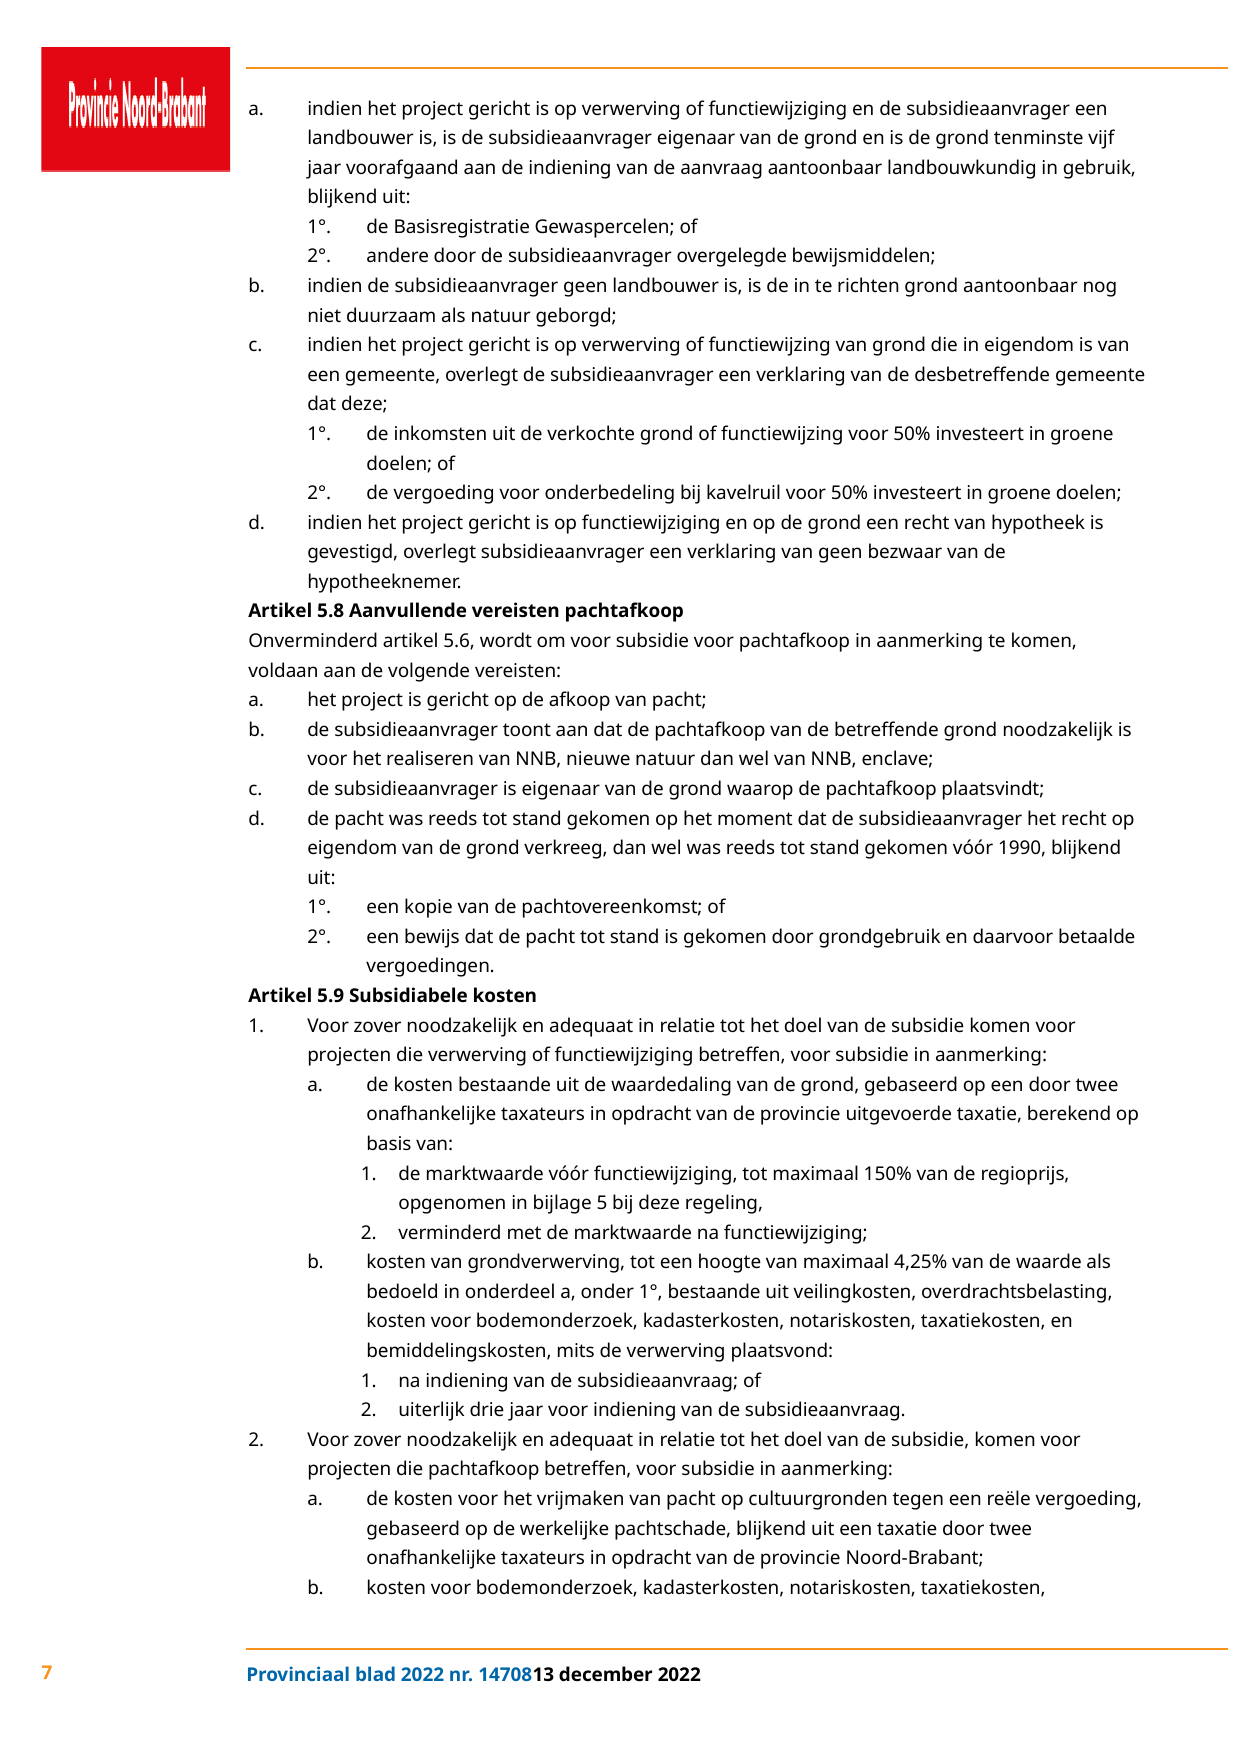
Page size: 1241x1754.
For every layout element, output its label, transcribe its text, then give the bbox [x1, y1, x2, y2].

list een bewijs dat de pacht tot stand is gekomen door grondgebruik en daarvoor betaalde vergoedingen. [307, 923, 1152, 978]
text Artikel 5.8 Aanvullende vereisten pachtafkoop [248, 598, 1152, 623]
list de subsidieaanvrager toont aan dat de pachtafkoop van de betreffende grond noodzakelijk is voor het realiseren van NNB, nieuwe natuur dan wel van NNB, enclave; [248, 716, 1152, 771]
text Artikel 5.9 Subsidiabele kosten [248, 982, 1152, 1008]
list de pacht was reeds tot stand gekomen op het moment dat de subsidieaanvrager het recht op eigendom van de grond verkreeg, dan wel was reeds tot stand gekomen vóór 1990, blijkend uit: [248, 805, 1152, 890]
list kosten van grondverwerving, tot een hoogte van maximaal 4,25% van de waarde als bedoeld in onderdeel a, onder 1°, bestaande uit veilingkosten, overdrachtsbelasting, kosten voor bodemonderzoek, kadasterkosten, notariskosten, taxatiekosten, en bemiddelingskosten, mits de verwerving plaatsvond: [307, 1248, 1152, 1363]
list Voor zover noodzakelijk en adequaat in relatie tot het doel van de subsidie komen voor projecten die verwerving of functiewijziging betreffen, voor subsidie in aanmerking: [248, 1012, 1152, 1067]
list verminderd met de marktwaarde na functiewijziging; [361, 1219, 1152, 1245]
list de marktwaarde vóór functiewijziging, tot maximaal 150% van de regioprijs, opgenomen in bijlage 5 bij deze regeling, [361, 1160, 1152, 1215]
list na indiening van de subsidieaanvraag; of [361, 1367, 1152, 1393]
list Voor zover noodzakelijk en adequaat in relatie tot het doel van de subsidie, komen voor projecten die pachtafkoop betreffen, voor subsidie in aanmerking: [248, 1426, 1152, 1481]
list de Basisregistratie Gewaspercelen; of [307, 213, 1152, 239]
list het project is gericht op de afkoop van pacht; [248, 686, 1152, 712]
list de inkomsten uit de verkochte grond of functiewijzing voor 50% investeert in groene doelen; of [307, 420, 1152, 476]
text Onverminderd artikel 5.6, wordt om voor subsidie voor pachtafkoop in aanmerking te komen, voldaan aan de volgende vereisten: [248, 627, 1152, 683]
picture [41, 47, 231, 172]
list de subsidieaanvrager is eigenaar van de grond waarop de pachtafkoop plaatsvindt; [248, 775, 1152, 801]
list indien het project gericht is op verwerving of functiewijzing van grond die in eigendom is van een gemeente, overlegt de subsidieaanvrager een verklaring van de desbetreffende gemeente dat deze; [248, 331, 1152, 416]
list de vergoeding voor onderbedeling bij kavelruil voor 50% investeert in groene doelen; [307, 479, 1152, 505]
list andere door de subsidieaanvrager overgelegde bewijsmiddelen; [307, 243, 1152, 268]
list uiterlijk drie jaar voor indiening van de subsidieaanvraag. [361, 1396, 1152, 1422]
list kosten voor bodemonderzoek, kadasterkosten, notariskosten, taxatiekosten, [307, 1574, 1152, 1600]
list een kopie van de pachtovereenkomst; of [307, 893, 1152, 919]
list indien het project gericht is op verwerving of functiewijziging en de subsidieaanvrager een landbouwer is, is de subsidieaanvrager eigenaar van de grond en is de grond tenminste vijf jaar voorafgaand aan de indiening van de aanvraag aantoonbaar landbouwkundig in gebruik, blijkend uit: [248, 95, 1152, 209]
list de kosten voor het vrijmaken van pacht op cultuurgronden tegen een reële vergoeding, gebaseerd op de werkelijke pachtschade, blijkend uit een taxatie door twee onafhankelijke taxateurs in opdracht van de provincie Noord-Brabant; [307, 1485, 1152, 1570]
list de kosten bestaande uit de waardedaling van de grond, gebaseerd op een door twee onafhankelijke taxateurs in opdracht van de provincie uitgevoerde taxatie, berekend op basis van: [307, 1071, 1152, 1156]
list indien de subsidieaanvrager geen landbouwer is, is de in te richten grond aantoonbaar nog niet duurzaam als natuur geborgd; [248, 272, 1152, 328]
list indien het project gericht is op functiewijziging en op de grond een recht van hypotheek is gevestigd, overlegt subsidieaanvrager een verklaring van geen bezwaar van de hypotheeknemer. [248, 509, 1152, 594]
